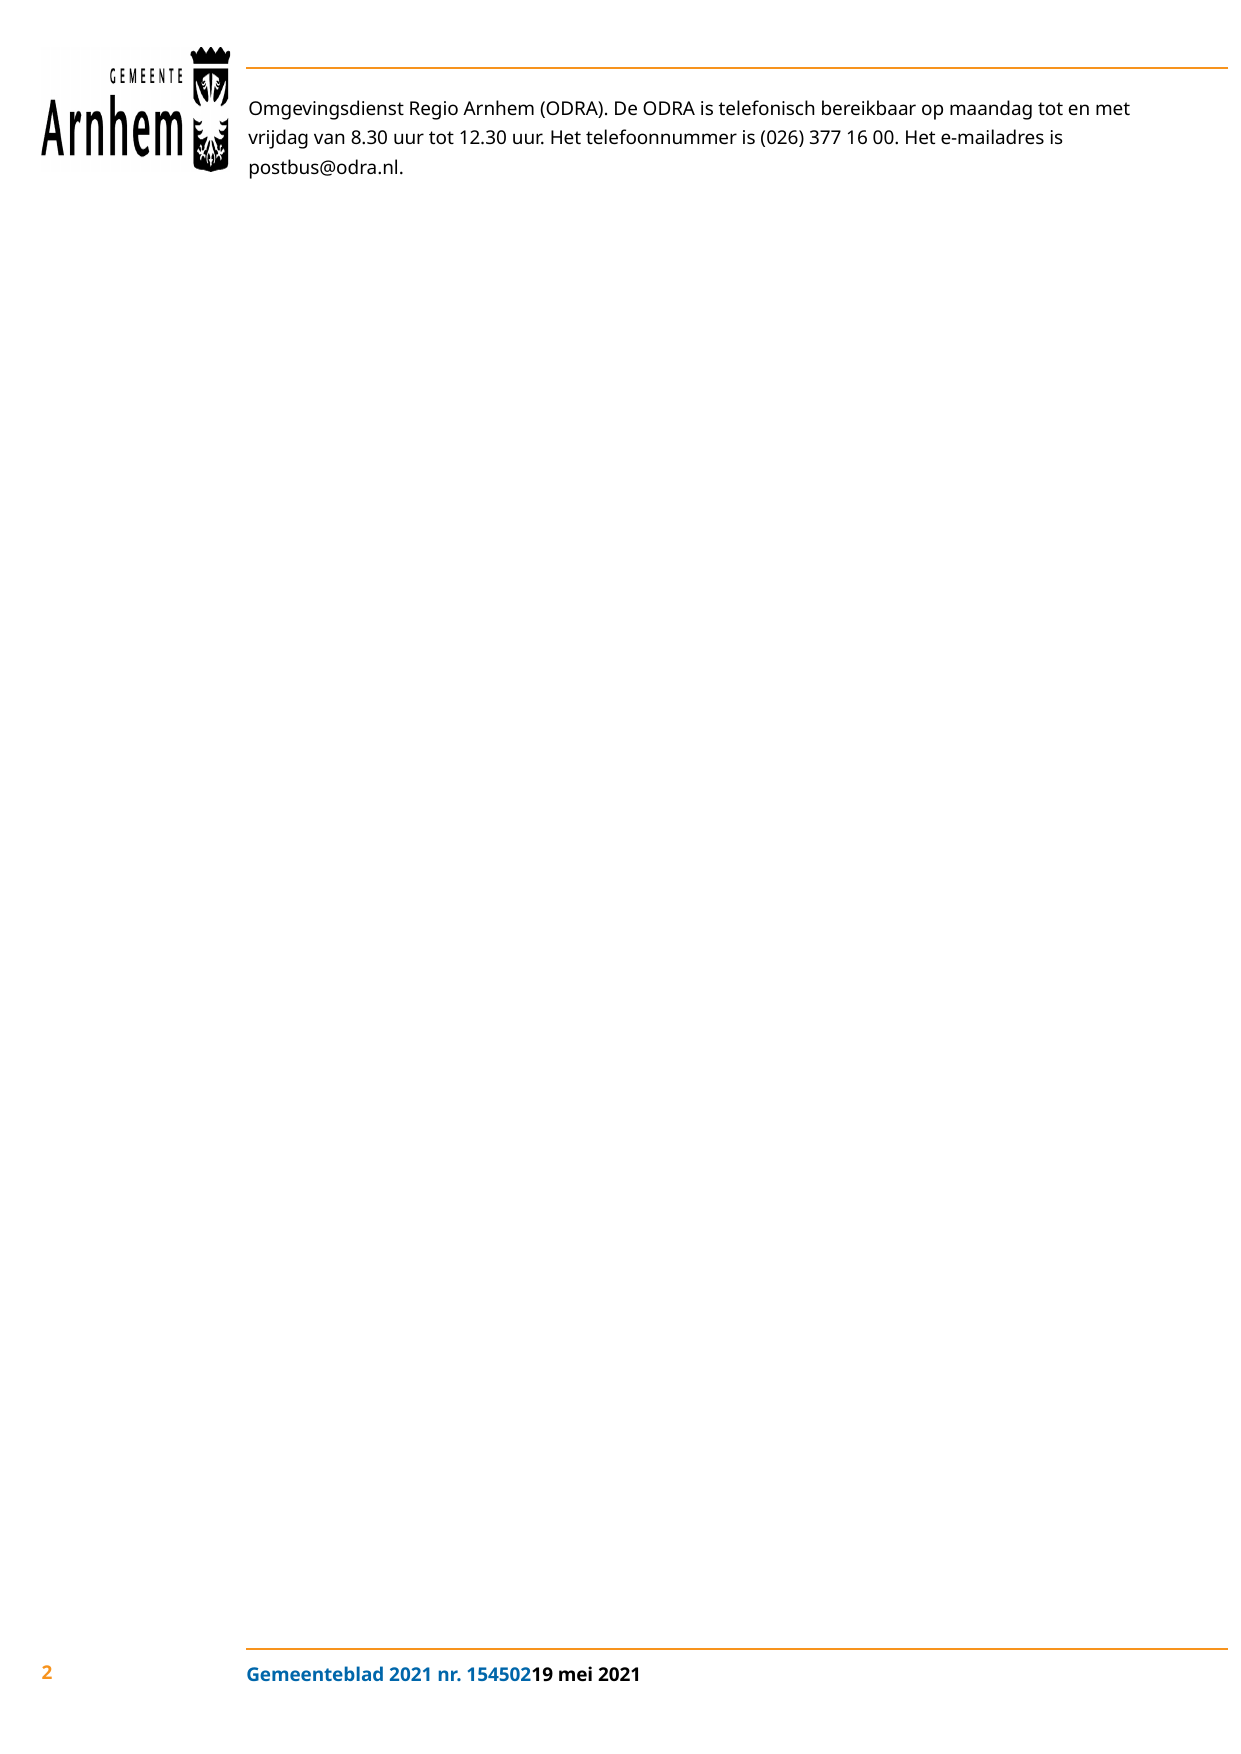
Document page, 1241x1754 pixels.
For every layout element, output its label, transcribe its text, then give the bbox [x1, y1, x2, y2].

text Omgevingsdienst Regio Arnhem (ODRA). De ODRA is telefonisch bereikbaar op maandag tot en met vrijdag van 8.30 uur tot 12.30 uur. Het telefoonnummer is (026) 377 16 00. Het e-mailadres is postbus@odra.nl. [248, 95, 1152, 180]
picture [41, 47, 231, 172]
